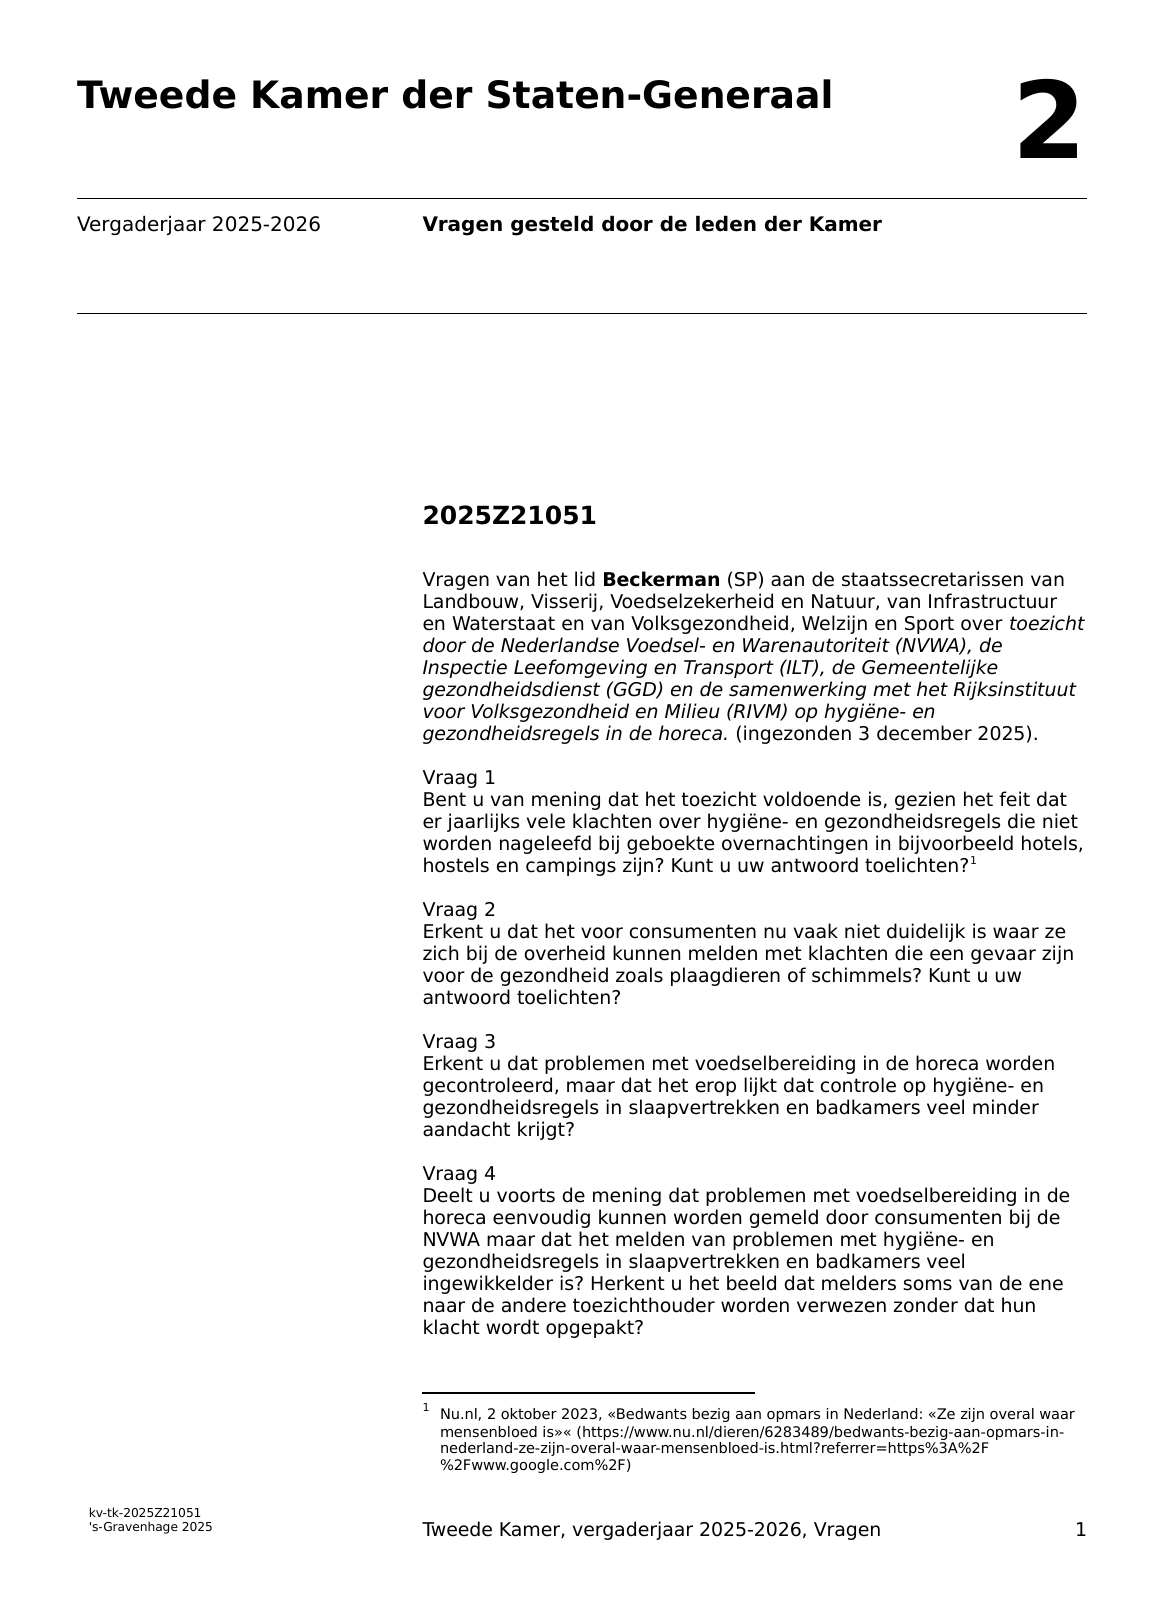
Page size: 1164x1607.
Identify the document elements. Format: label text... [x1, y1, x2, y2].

table_header Tweede Kamer der Staten-Generaal [77, 59, 886, 198]
text Vraag 2 [422, 899, 1087, 921]
text kv-tk-2025Z21051 [88, 1506, 323, 1520]
table_cell Vergaderjaar 2025-2026 [77, 199, 422, 313]
text Erkent u dat het voor consumenten nu vaak niet duidelijk is waar ze zich bij de overheid kunnen melden met klachten die een gevaar zijn voor de gezondheid zoals plaagdieren of schimmels? Kunt u uw antwoord toelichten? [422, 921, 1087, 1009]
table_cell Vragen gesteld door de leden der Kamer [422, 199, 1087, 313]
text Vraag 1 [422, 767, 1087, 789]
text 2025Z21051 [422, 501, 1087, 531]
text Bent u van mening dat het toezicht voldoende is, gezien het feit dat er jaarlijks vele klachten over hygiëne- en gezondheidsregels die niet worden nageleefd bij geboekte overnachtingen in bijvoorbeeld hotels, hostels en campings zijn? Kunt u uw antwoord toelichten? [422, 789, 1087, 877]
text Nu.nl, 2 oktober 2023, «Bedwants bezig aan opmars in Nederland: «Ze zijn overal waar mensenbloed is»« (https://www.nu.nl/dieren/6283489/bedwants-bezig-aan-opmars-in-nederland-ze-zijn-overal-waar-mensenbloed-is.html?referrer=https%3A%2F%2Fwww.google.com%2F) [422, 1402, 1087, 1474]
text Deelt u voorts de mening dat problemen met voedselbereiding in de horeca eenvoudig kunnen worden gemeld door consumenten bij de NVWA maar dat het melden van problemen met hygiëne- en gezondheidsregels in slaapvertrekken en badkamers veel ingewikkelder is? Herkent u het beeld dat melders soms van de ene naar de andere toezichthouder worden verwezen zonder dat hun klacht wordt opgepakt? [422, 1185, 1087, 1339]
text Erkent u dat problemen met voedselbereiding in de horeca worden gecontroleerd, maar dat het erop lijkt dat controle op hygiëne- en gezondheidsregels in slaapvertrekken en badkamers veel minder aandacht krijgt? [422, 1053, 1087, 1141]
text Vraag 3 [422, 1031, 1087, 1053]
text Vraag 4 [422, 1163, 1087, 1185]
text Vragen van het lid Beckerman (SP) aan de staatssecretarissen van Landbouw, Visserij, Voedselzekerheid en Natuur, van Infrastructuur en Waterstaat en van Volksgezondheid, Welzijn en Sport over toezicht door de Nederlandse Voedsel- en Warenautoriteit (NVWA), de Inspectie Leefomgeving en Transport (ILT), de Gemeentelijke gezondheidsdienst (GGD) en de samenwerking met het Rijksinstituut voor Volksgezondheid en Milieu (RIVM) op hygiëne- en gezondheidsregels in de horeca. (ingezonden 3 december 2025). [422, 569, 1087, 744]
table_header 2 [886, 59, 1087, 198]
text 's-Gravenhage 2025 [88, 1520, 323, 1534]
